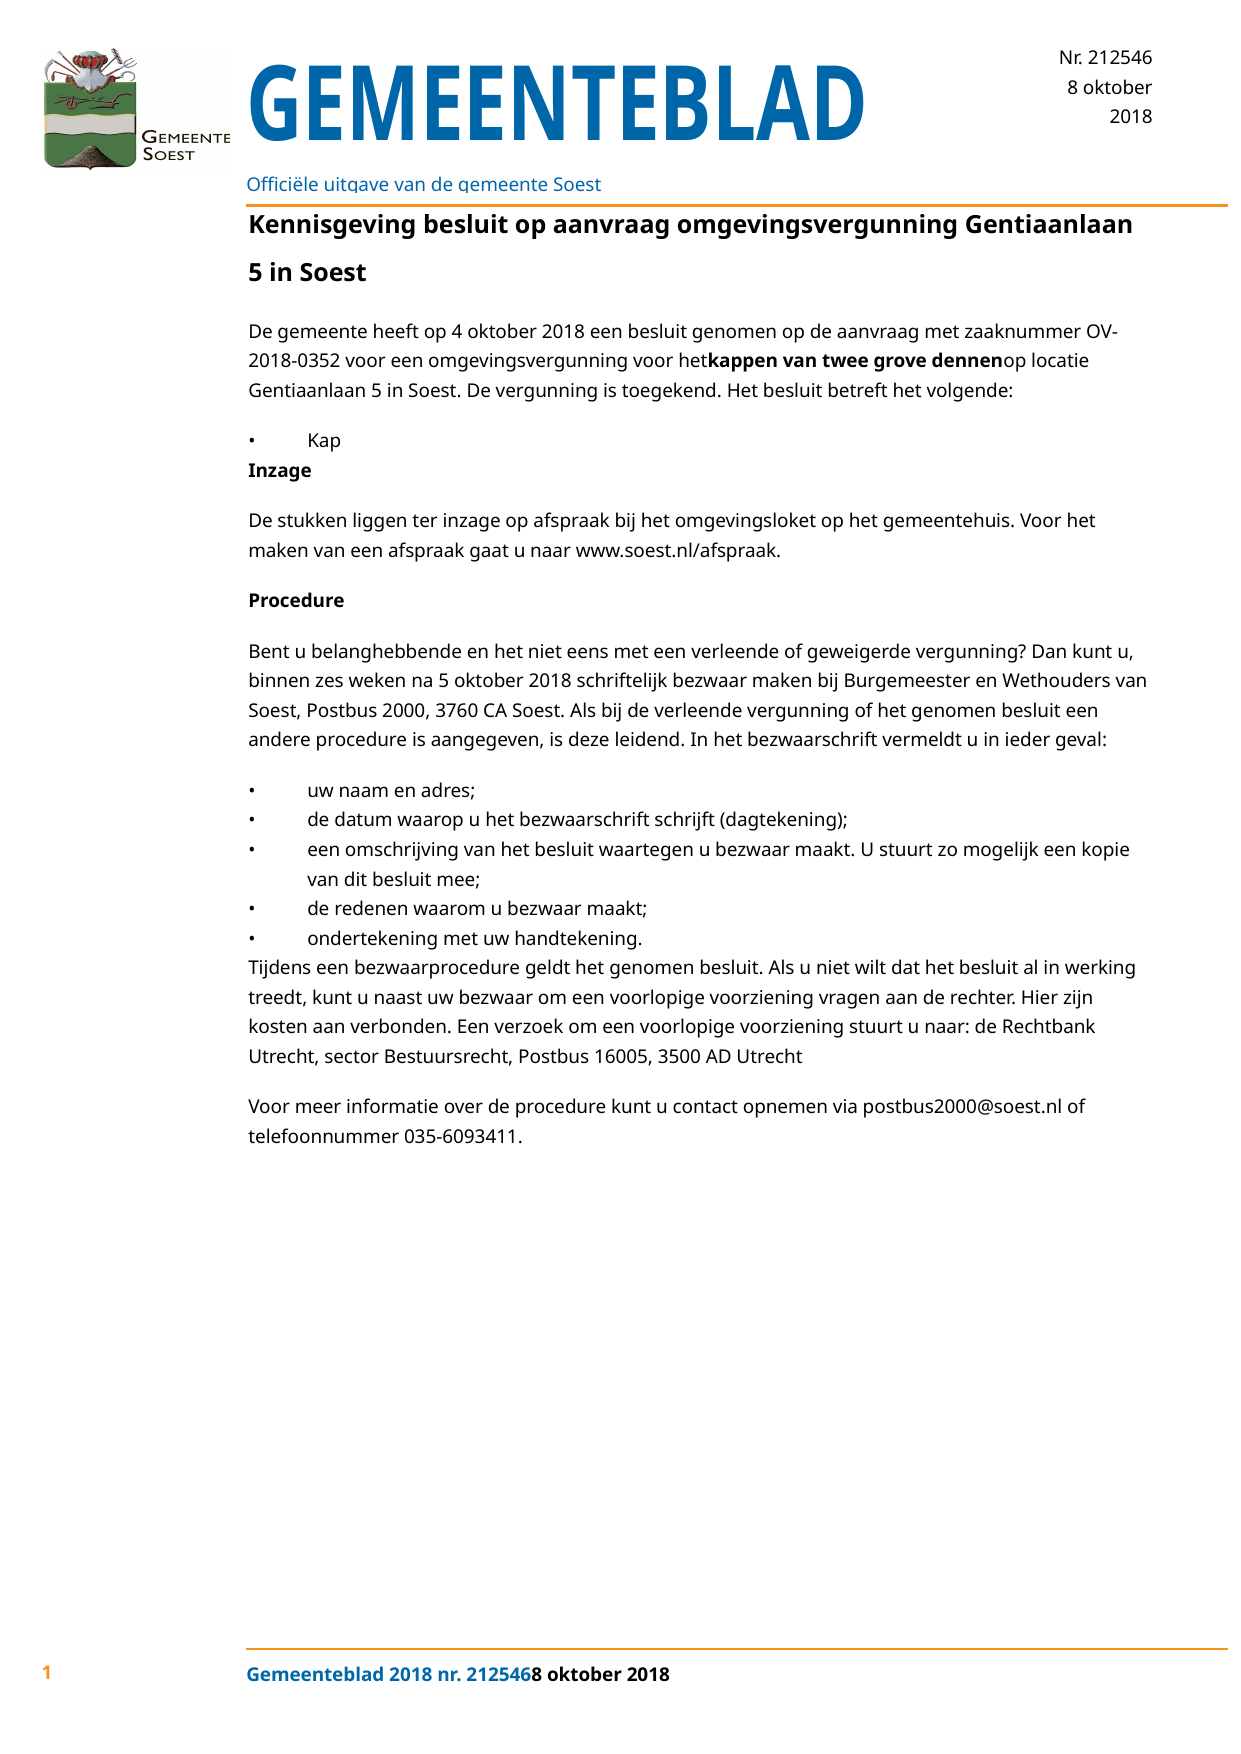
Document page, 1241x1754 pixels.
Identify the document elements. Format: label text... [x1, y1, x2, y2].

text Bent u belanghebbende en het niet eens met een verleende of geweigerde vergunning? Dan kunt u, binnen zes weken na 5 oktober 2018 schriftelijk bezwaar maken bij Burgemeester en Wethouders van Soest, Postbus 2000, 3760 CA Soest. Als bij de verleende vergunning of het genomen besluit een andere procedure is aangegeven, is deze leidend. In het bezwaarschrift vermeldt u in ieder geval: [248, 638, 1152, 752]
text Procedure [248, 587, 1152, 613]
list uw naam en adres; [248, 777, 1152, 803]
text De gemeente heeft op 4 oktober 2018 een besluit genomen op de aanvraag met zaaknummer OV-2018-0352 voor een omgevingsvergunning voor hetkappen van twee grove dennenop locatie Gentiaanlaan 5 in Soest. De vergunning is toegekend. Het besluit betreft het volgende: [248, 318, 1152, 403]
text Voor meer informatie over de procedure kunt u contact opnemen via postbus2000@soest.nl of telefoonnummer 035-6093411. [248, 1094, 1152, 1149]
picture [41, 47, 231, 172]
list Kap [248, 427, 1152, 453]
list de redenen waarom u bezwaar maakt; [248, 895, 1152, 921]
text De stukken liggen ter inzage op afspraak bij het omgevingsloket op het gemeentehuis. Voor het maken van een afspraak gaat u naar www.soest.nl/afspraak. [248, 507, 1152, 563]
text Inzage [248, 457, 1152, 483]
list ondertekening met uw handtekening. [248, 925, 1152, 951]
text Kennisgeving besluit op aanvraag omgevingsvergunning Gentiaanlaan 5 in Soest [248, 207, 1152, 288]
list een omschrijving van het besluit waartegen u bezwaar maakt. U stuurt zo mogelijk een kopie van dit besluit mee; [248, 836, 1152, 892]
list de datum waarop u het bezwaarschrift schrijft (dagtekening); [248, 807, 1152, 832]
text Tijdens een bezwaarprocedure geldt het genomen besluit. Als u niet wilt dat het besluit al in werking treedt, kunt u naast uw bezwaar om een voorlopige voorziening vragen aan de rechter. Hier zijn kosten aan verbonden. Een verzoek om een voorlopige voorziening stuurt u naar: de Rechtbank Utrecht, sector Bestuursrecht, Postbus 16005, 3500 AD Utrecht [248, 954, 1152, 1069]
